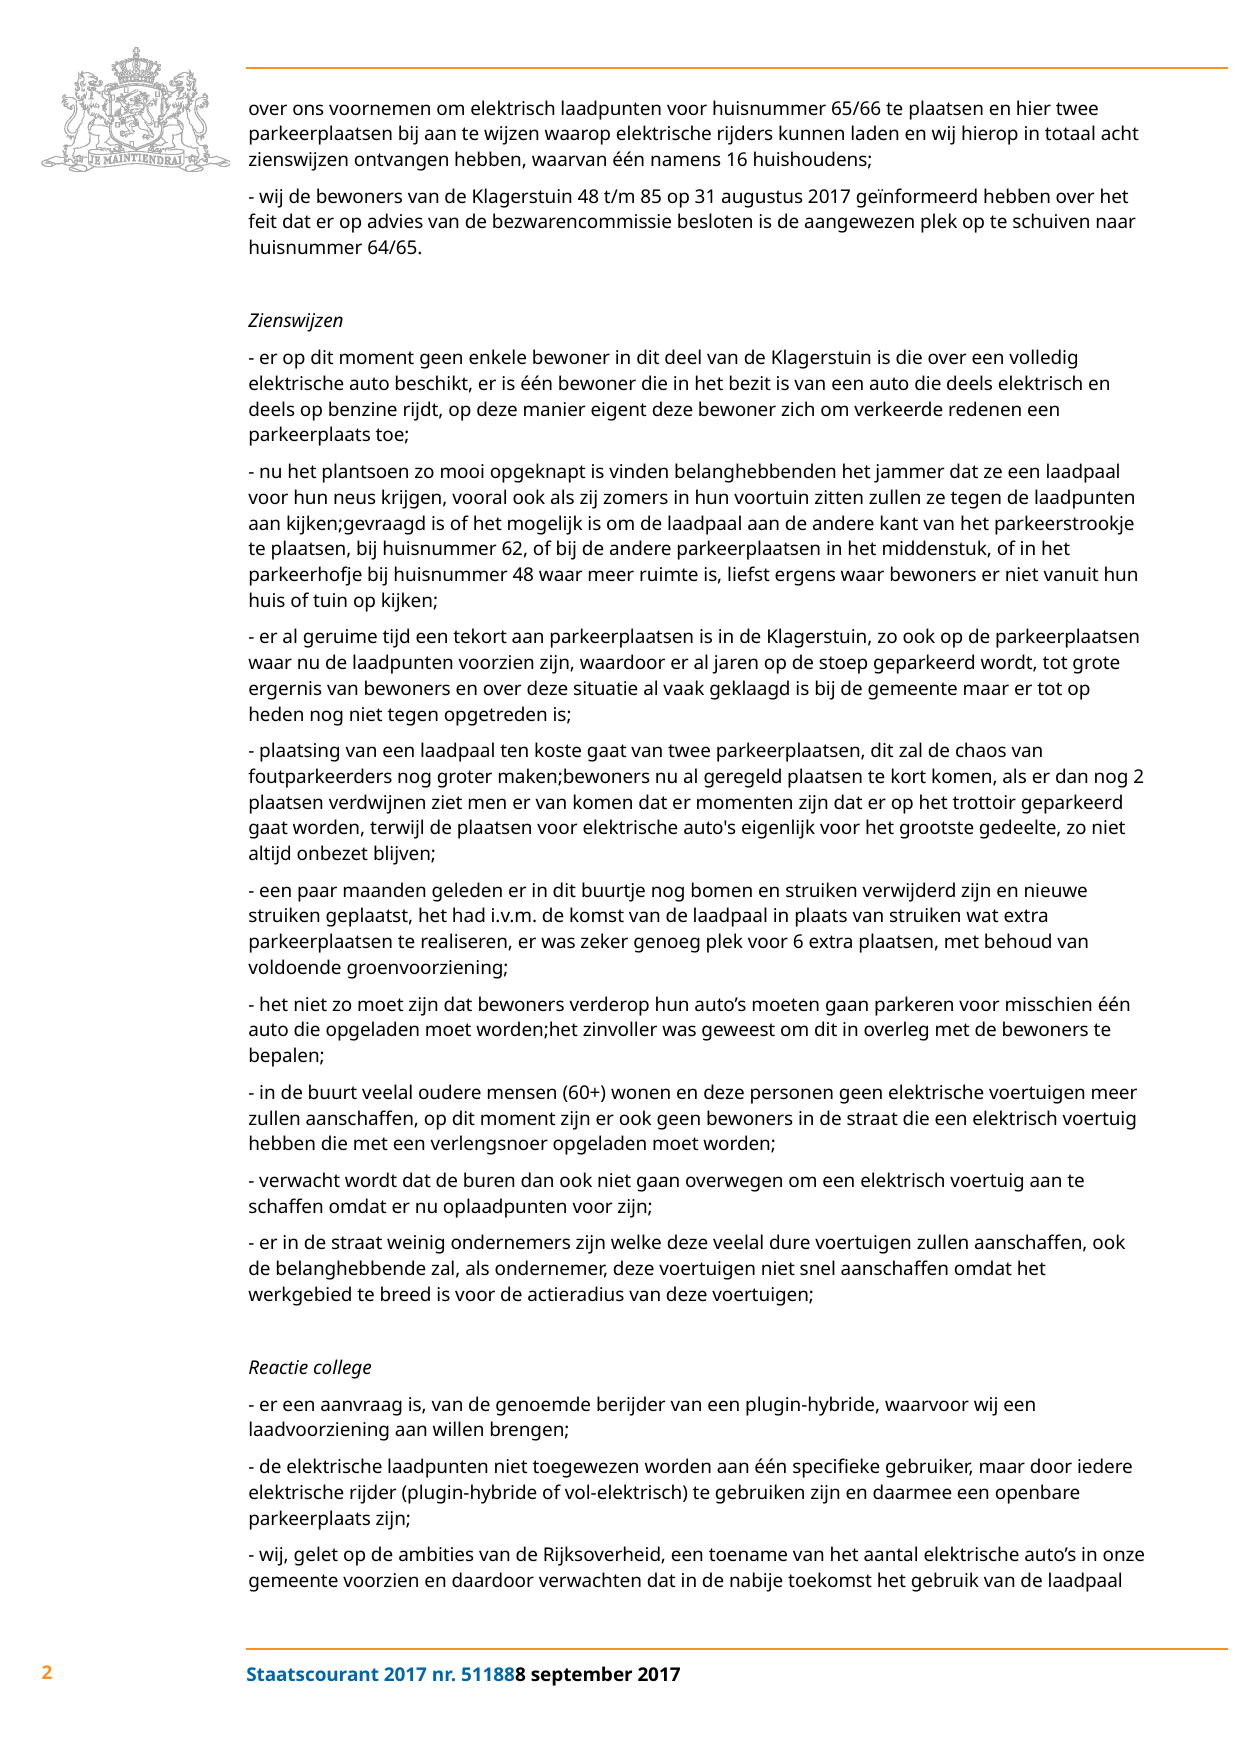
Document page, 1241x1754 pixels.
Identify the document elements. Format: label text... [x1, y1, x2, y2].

text - een paar maanden geleden er in dit buurtje nog bomen en struiken verwijderd zijn en nieuwe struiken geplaatst, het had i.v.m. de komst van de laadpaal in plaats van struiken wat extra parkeerplaatsen te realiseren, er was zeker genoeg plek voor 6 extra plaatsen, met behoud van voldoende groenvoorziening; [248, 877, 1152, 980]
text - in de buurt veelal oudere mensen (60+) wonen en deze personen geen elektrische voertuigen meer zullen aanschaffen, op dit moment zijn er ook geen bewoners in de straat die een elektrisch voertuig hebben die met een verlengsnoer opgeladen moet worden; [248, 1079, 1152, 1156]
text - de elektrische laadpunten niet toegewezen worden aan één specifieke gebruiker, maar door iedere elektrische rijder (plugin-hybride of vol-elektrisch) te gebruiken zijn en daarmee een openbare parkeerplaats zijn; [248, 1453, 1152, 1531]
text - wij de bewoners van de Klagerstuin 48 t/m 85 op 31 augustus 2017 geïnformeerd hebben over het feit dat er op advies van de bezwarencommissie besloten is de aangewezen plek op te schuiven naar huisnummer 64/65. [248, 183, 1152, 260]
text - er op dit moment geen enkele bewoner in dit deel van de Klagerstuin is die over een volledig elektrische auto beschikt, er is één bewoner die in het bezit is van een auto die deels elektrisch en deels op benzine rijdt, op deze manier eigent deze bewoner zich om verkeerde redenen een parkeerplaats toe; [248, 344, 1152, 447]
text - het niet zo moet zijn dat bewoners verderop hun auto’s moeten gaan parkeren voor misschien één auto die opgeladen moet worden;het zinvoller was geweest om dit in overleg met de bewoners te bepalen; [248, 991, 1152, 1068]
text - er in de straat weinig ondernemers zijn welke deze veelal dure voertuigen zullen aanschaffen, ook de belanghebbende zal, als ondernemer, deze voertuigen niet snel aanschaffen omdat het werkgebied te breed is voor de actieradius van deze voertuigen; [248, 1229, 1152, 1307]
text - plaatsing van een laadpaal ten koste gaat van twee parkeerplaatsen, dit zal de chaos van foutparkeerders nog groter maken;bewoners nu al geregeld plaatsen te kort komen, als er dan nog 2 plaatsen verdwijnen ziet men er van komen dat er momenten zijn dat er op het trottoir geparkeerd gaat worden, terwijl de plaatsen voor elektrische auto's eigenlijk voor het grootste gedeelte, zo niet altijd onbezet blijven; [248, 737, 1152, 866]
text over ons voornemen om elektrisch laadpunten voor huisnummer 65/66 te plaatsen en hier twee parkeerplaatsen bij aan te wijzen waarop elektrische rijders kunnen laden en wij hierop in totaal acht zienswijzen ontvangen hebben, waarvan één namens 16 huishoudens; [248, 95, 1152, 172]
picture [41, 47, 231, 172]
text - er een aanvraag is, van de genoemde berijder van een plugin-hybride, waarvoor wij een laadvoorziening aan willen brengen; [248, 1391, 1152, 1442]
text - wij, gelet op de ambities van de Rijksoverheid, een toename van het aantal elektrische auto’s in onze gemeente voorzien en daardoor verwachten dat in de nabije toekomst het gebruik van de laadpaal [248, 1541, 1152, 1593]
text Reactie college [248, 1354, 1152, 1380]
text - nu het plantsoen zo mooi opgeknapt is vinden belanghebbenden het jammer dat ze een laadpaal voor hun neus krijgen, vooral ook als zij zomers in hun voortuin zitten zullen ze tegen de laadpunten aan kijken;gevraagd is of het mogelijk is om de laadpaal aan de andere kant van het parkeerstrookje te plaatsen, bij huisnummer 62, of bij de andere parkeerplaatsen in het middenstuk, of in het parkeerhofje bij huisnummer 48 waar meer ruimte is, liefst ergens waar bewoners er niet vanuit hun huis of tuin op kijken; [248, 458, 1152, 613]
text - er al geruime tijd een tekort aan parkeerplaatsen is in de Klagerstuin, zo ook op de parkeerplaatsen waar nu de laadpunten voorzien zijn, waardoor er al jaren op de stoep geparkeerd wordt, tot grote ergernis van bewoners en over deze situatie al vaak geklaagd is bij de gemeente maar er tot op heden nog niet tegen opgetreden is; [248, 623, 1152, 726]
text Zienswijzen [248, 308, 1152, 333]
text - verwacht wordt dat de buren dan ook niet gaan overwegen om een elektrisch voertuig aan te schaffen omdat er nu oplaadpunten voor zijn; [248, 1167, 1152, 1218]
